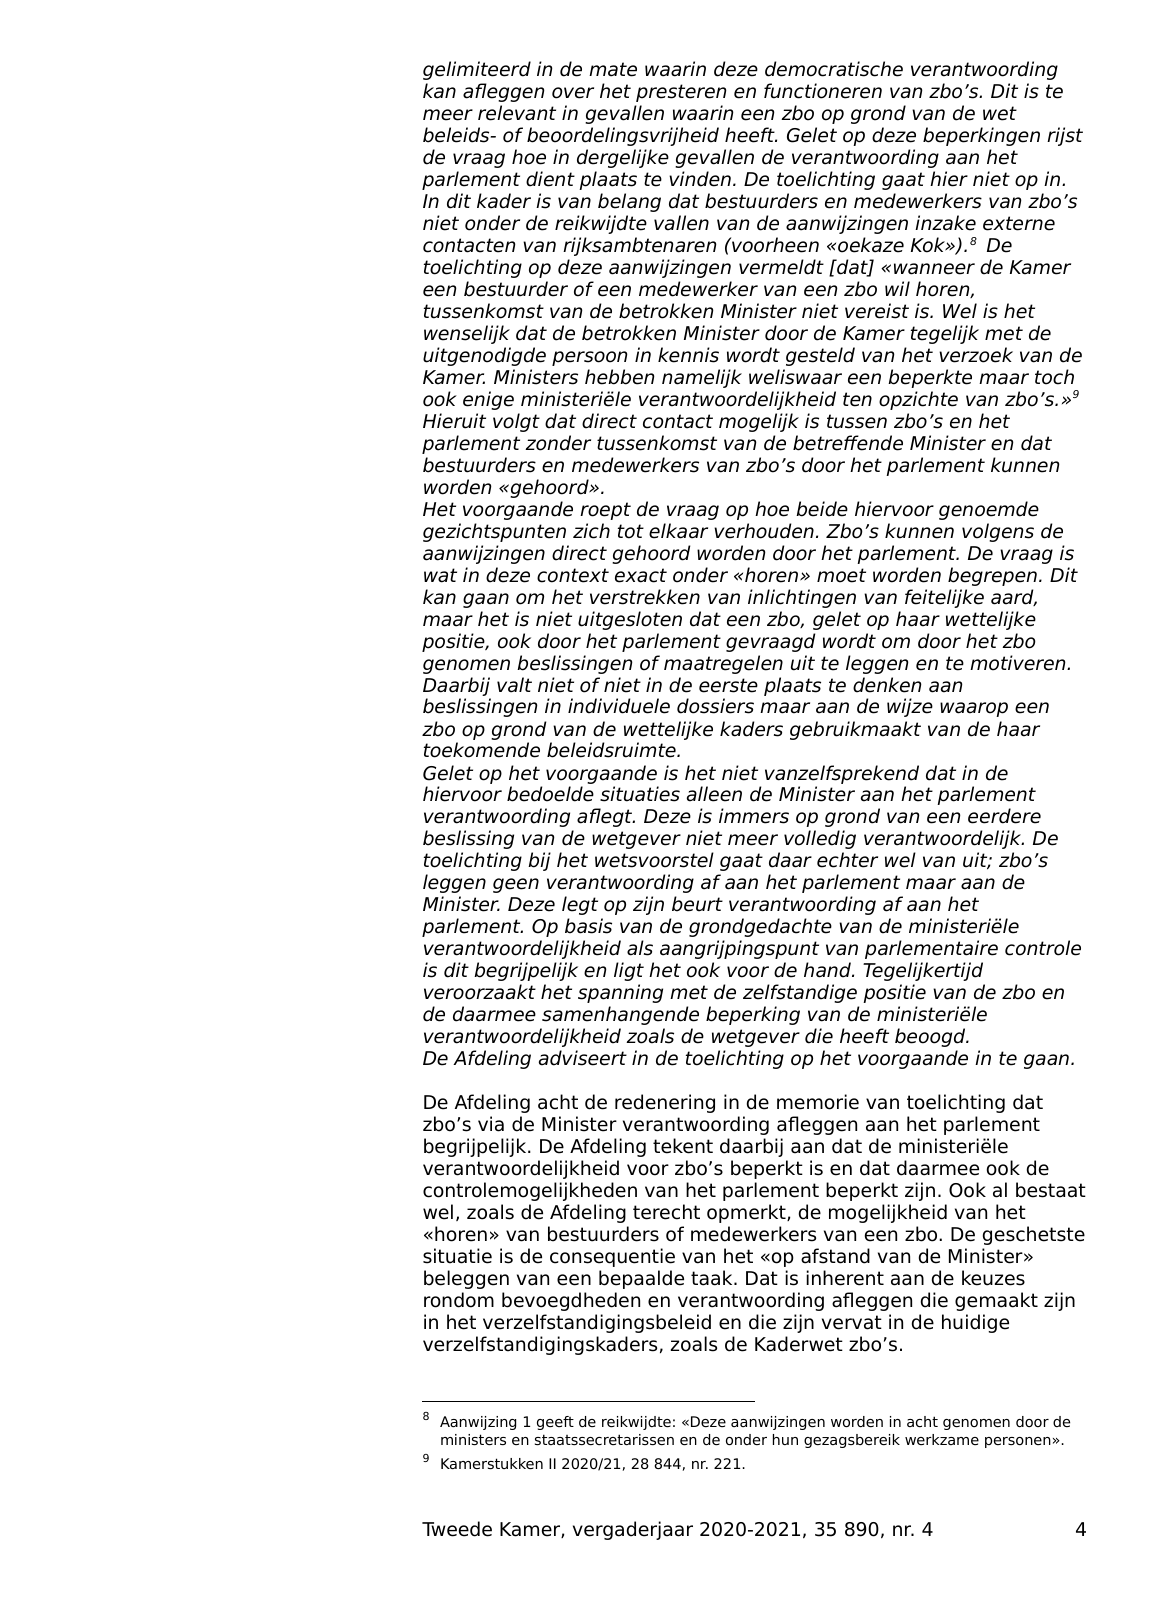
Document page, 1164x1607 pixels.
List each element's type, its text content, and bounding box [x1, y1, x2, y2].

text Gelet op het voorgaande is het niet vanzelfsprekend dat in de hiervoor bedoelde situaties alleen de Minister aan het parlement verantwoording aflegt. Deze is immers op grond van een eerdere beslissing van de wetgever niet meer volledig verantwoordelijk. De toelichting bij het wetsvoorstel gaat daar echter wel van uit; zbo’s leggen geen verantwoording af aan het parlement maar aan de Minister. Deze legt op zijn beurt verantwoording af aan het parlement. Op basis van de grondgedachte van de ministeriële verantwoordelijkheid als aangrijpingspunt van parlementaire controle is dit begrijpelijk en ligt het ook voor de hand. Tegelijkertijd veroorzaakt het spanning met de zelfstandige positie van de zbo en de daarmee samenhangende beperking van de ministeriële verantwoordelijkheid zoals de wetgever die heeft beoogd. [422, 762, 1087, 1048]
text Aanwijzing 1 geeft de reikwijdte: «Deze aanwijzingen worden in acht genomen door de ministers en staatssecretarissen en de onder hun gezagsbereik werkzame personen». [422, 1410, 1087, 1449]
text In dit kader is van belang dat bestuurders en medewerkers van zbo’s niet onder de reikwijdte vallen van de aanwijzingen inzake externe contacten van rijksambtenaren (voorheen «oekaze Kok»). De toelichting op deze aanwijzingen vermeldt [dat] «wanneer de Kamer een bestuurder of een medewerker van een zbo wil horen, tussenkomst van de betrokken Minister niet vereist is. Wel is het wenselijk dat de betrokken Minister door de Kamer tegelijk met de uitgenodigde persoon in kennis wordt gesteld van het verzoek van de Kamer. Ministers hebben namelijk weliswaar een beperkte maar toch ook enige ministeriële verantwoordelijkheid ten opzichte van zbo’s.» [422, 191, 1087, 411]
text Het voorgaande roept de vraag op hoe beide hiervoor genoemde gezichtspunten zich tot elkaar verhouden. Zbo’s kunnen volgens de aanwijzingen direct gehoord worden door het parlement. De vraag is wat in deze context exact onder «horen» moet worden begrepen. Dit kan gaan om het verstrekken van inlichtingen van feitelijke aard, maar het is niet uitgesloten dat een zbo, gelet op haar wettelijke positie, ook door het parlement gevraagd wordt om door het zbo genomen beslissingen of maatregelen uit te leggen en te motiveren. Daarbij valt niet of niet in de eerste plaats te denken aan beslissingen in individuele dossiers maar aan de wijze waarop een zbo op grond van de wettelijke kaders gebruikmaakt van de haar toekomende beleidsruimte. [422, 499, 1087, 762]
text Kamerstukken II 2020/21, 28 844, nr. 221. [422, 1452, 1087, 1474]
text De Afdeling adviseert in de toelichting op het voorgaande in te gaan. [422, 1048, 1087, 1070]
text De Afdeling acht de redenering in de memorie van toelichting dat zbo’s via de Minister verantwoording afleggen aan het parlement begrijpelijk. De Afdeling tekent daarbij aan dat de ministeriële verantwoordelijkheid voor zbo’s beperkt is en dat daarmee ook de controlemogelijkheden van het parlement beperkt zijn. Ook al bestaat wel, zoals de Afdeling terecht opmerkt, de mogelijkheid van het «horen» van bestuurders of medewerkers van een zbo. De geschetste situatie is de consequentie van het «op afstand van de Minister» beleggen van een bepaalde taak. Dat is inherent aan de keuzes rondom bevoegdheden en verantwoording afleggen die gemaakt zijn in het verzelfstandigingsbeleid en die zijn vervat in de huidige verzelfstandigingskaders, zoals de Kaderwet zbo’s. [422, 1092, 1087, 1356]
text Hieruit volgt dat direct contact mogelijk is tussen zbo’s en het parlement zonder tussenkomst van de betreffende Minister en dat bestuurders en medewerkers van zbo’s door het parlement kunnen worden «gehoord». [422, 411, 1087, 499]
text gelimiteerd in de mate waarin deze democratische verantwoording kan afleggen over het presteren en functioneren van zbo’s. Dit is te meer relevant in gevallen waarin een zbo op grond van de wet beleids- of beoordelingsvrijheid heeft. Gelet op deze beperkingen rijst de vraag hoe in dergelijke gevallen de verantwoording aan het parlement dient plaats te vinden. De toelichting gaat hier niet op in. [422, 59, 1087, 191]
